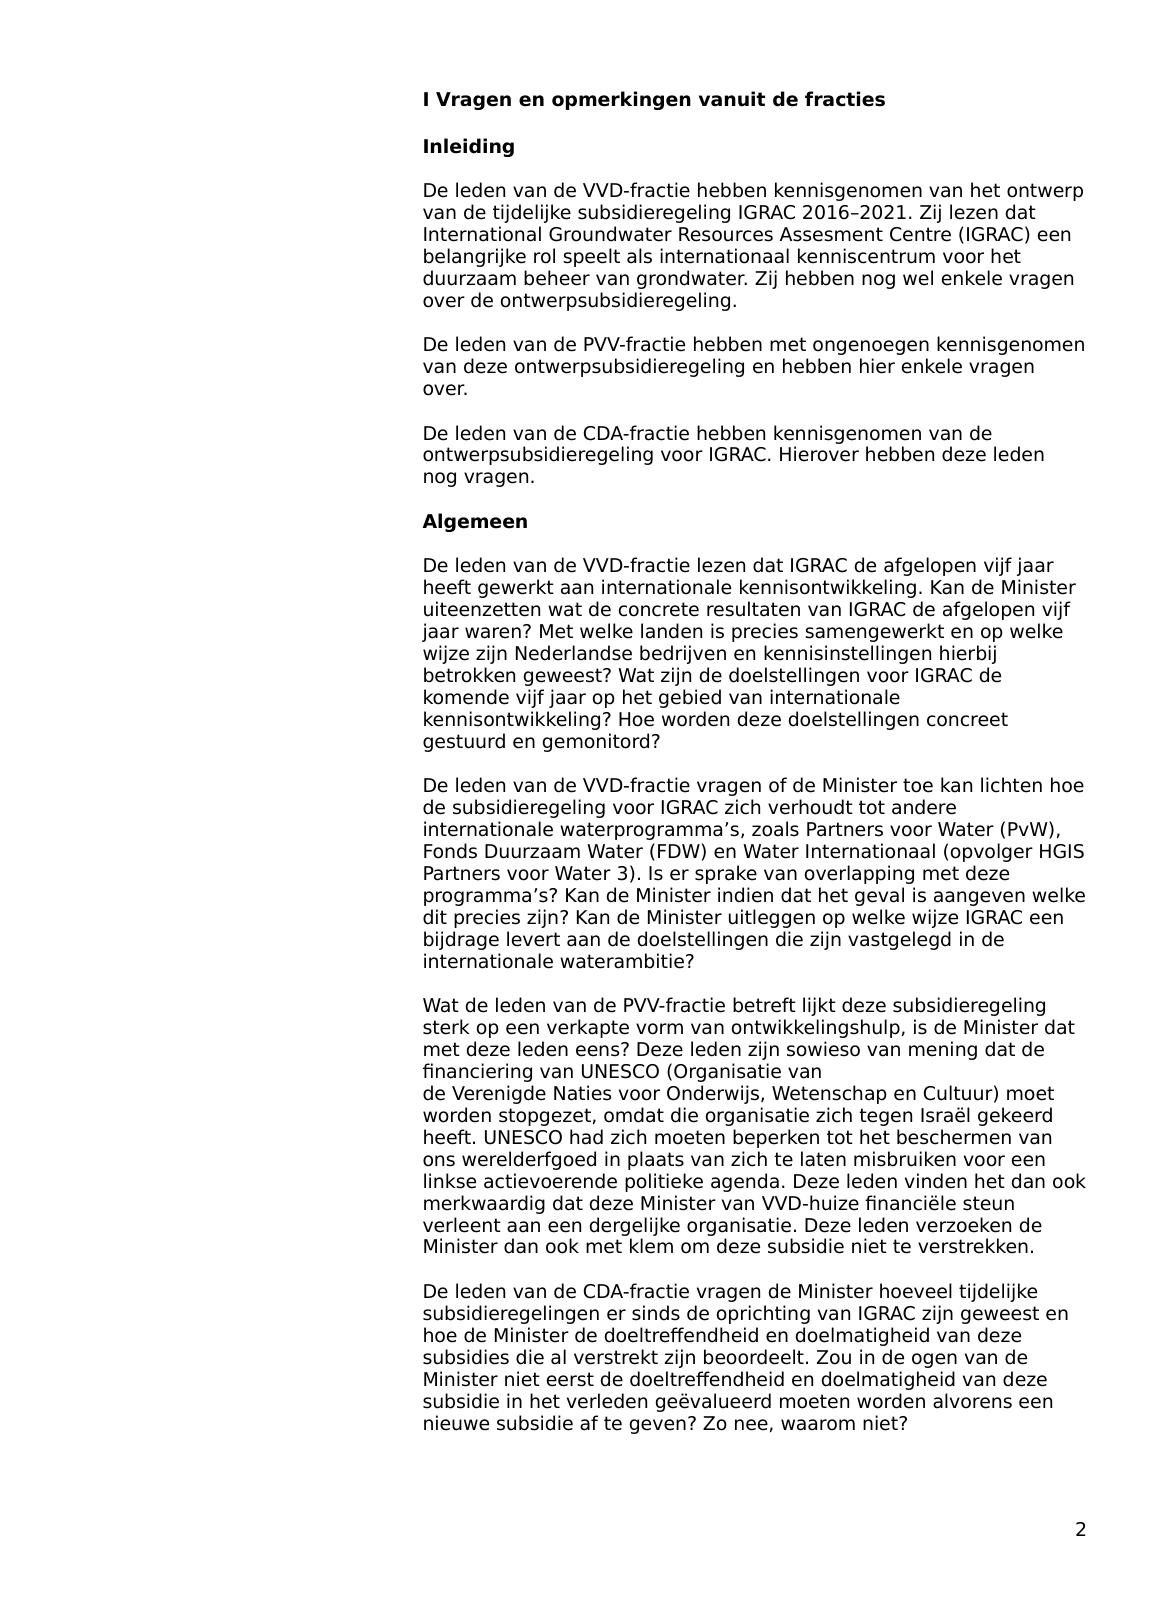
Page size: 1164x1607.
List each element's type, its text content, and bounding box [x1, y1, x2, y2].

text De leden van de VVD-fractie vragen of de Minister toe kan lichten hoe de subsidieregeling voor IGRAC zich verhoudt tot andere internationale waterprogramma’s, zoals Partners voor Water (PvW), Fonds Duurzaam Water (FDW) en Water Internationaal (opvolger HGIS Partners voor Water 3). Is er sprake van overlapping met deze programma’s? Kan de Minister indien dat het geval is aangeven welke dit precies zijn? Kan de Minister uitleggen op welke wijze IGRAC een bijdrage levert aan de doelstellingen die zijn vastgelegd in de internationale waterambitie? [422, 775, 1087, 972]
subtitle I Vragen en opmerkingen vanuit de fracties [422, 89, 1087, 111]
text De leden van de VVD-fractie hebben kennisgenomen van het ontwerp van de tijdelijke subsidieregeling IGRAC 2016–2021. Zij lezen dat International Groundwater Resources Assesment Centre (IGRAC) een belangrijke rol speelt als internationaal kenniscentrum voor het duurzaam beheer van grondwater. Zij hebben nog wel enkele vragen over de ontwerpsubsidieregeling. [422, 180, 1087, 312]
text De leden van de CDA-fractie hebben kennisgenomen van de ontwerpsubsidieregeling voor IGRAC. Hierover hebben deze leden nog vragen. [422, 422, 1087, 488]
subtitle Inleiding [422, 136, 1087, 158]
text De leden van de PVV-fractie hebben met ongenoegen kennisgenomen van deze ontwerpsubsidieregeling en hebben hier enkele vragen over. [422, 334, 1087, 400]
text De leden van de CDA-fractie vragen de Minister hoeveel tijdelijke subsidieregelingen er sinds de oprichting van IGRAC zijn geweest en hoe de Minister de doeltreffendheid en doelmatigheid van deze subsidies die al verstrekt zijn beoordeelt. Zou in de ogen van de Minister niet eerst de doeltreffendheid en doelmatigheid van deze subsidie in het verleden geëvalueerd moeten worden alvorens een nieuwe subsidie af te geven? Zo nee, waarom niet? [422, 1281, 1087, 1434]
text De leden van de VVD-fractie lezen dat IGRAC de afgelopen vijf jaar heeft gewerkt aan internationale kennisontwikkeling. Kan de Minister uiteenzetten wat de concrete resultaten van IGRAC de afgelopen vijf jaar waren? Met welke landen is precies samengewerkt en op welke wijze zijn Nederlandse bedrijven en kennisinstellingen hierbij betrokken geweest? Wat zijn de doelstellingen voor IGRAC de komende vijf jaar op het gebied van internationale kennisontwikkeling? Hoe worden deze doelstellingen concreet gestuurd en gemonitord? [422, 555, 1087, 752]
text Wat de leden van de PVV-fractie betreft lijkt deze subsidieregeling sterk op een verkapte vorm van ontwikkelingshulp, is de Minister dat met deze leden eens? Deze leden zijn sowieso van mening dat de financiering van UNESCO (Organisatie van [422, 995, 1087, 1083]
subtitle Algemeen [422, 511, 1087, 532]
text de Verenigde Naties voor Onderwijs, Wetenschap en Cultuur) moet worden stopgezet, omdat die organisatie zich tegen Israël gekeerd heeft. UNESCO had zich moeten beperken tot het beschermen van ons werelderfgoed in plaats van zich te laten misbruiken voor een linkse actievoerende politieke agenda. Deze leden vinden het dan ook merkwaardig dat deze Minister van VVD-huize financiële steun verleent aan een dergelijke organisatie. Deze leden verzoeken de Minister dan ook met klem om deze subsidie niet te verstrekken. [422, 1083, 1087, 1258]
